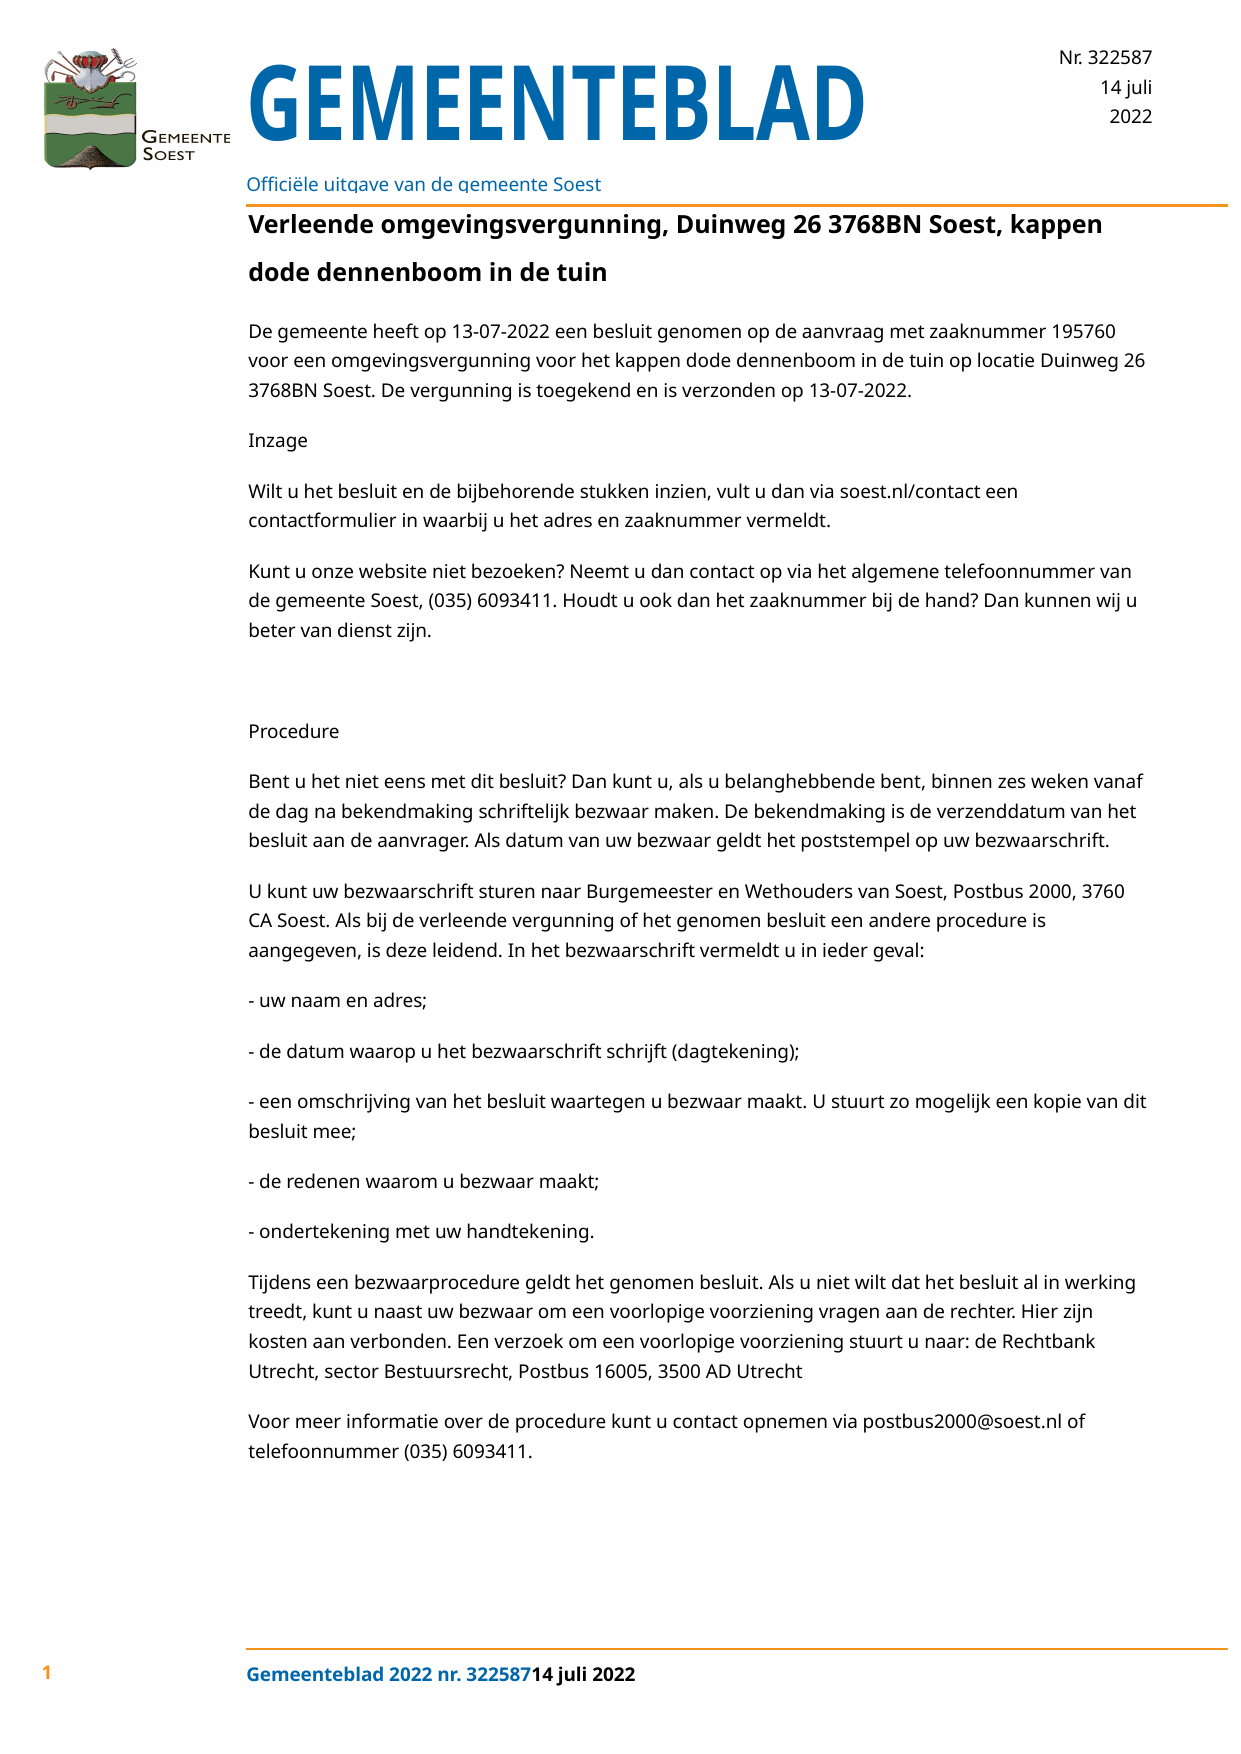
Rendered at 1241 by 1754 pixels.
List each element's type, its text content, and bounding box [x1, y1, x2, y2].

text De gemeente heeft op 13-07-2022 een besluit genomen op de aanvraag met zaaknummer 195760 voor een omgevingsvergunning voor het kappen dode dennenboom in de tuin op locatie Duinweg 26 3768BN Soest. De vergunning is toegekend en is verzonden op 13-07-2022. [248, 318, 1152, 403]
text - de datum waarop u het bezwaarschrift schrijft (dagtekening); [248, 1038, 1152, 1064]
text - uw naam en adres; [248, 987, 1152, 1013]
text - ondertekening met uw handtekening. [248, 1219, 1152, 1244]
text Verleende omgevingsvergunning, Duinweg 26 3768BN Soest, kappen dode dennenboom in de tuin [248, 207, 1152, 288]
text Procedure [248, 718, 1152, 744]
text Wilt u het besluit en de bijbehorende stukken inzien, vult u dan via soest.nl/contact een contactformulier in waarbij u het adres en zaaknummer vermeldt. [248, 478, 1152, 533]
text - de redenen waarom u bezwaar maakt; [248, 1168, 1152, 1194]
text Bent u het niet eens met dit besluit? Dan kunt u, als u belanghebbende bent, binnen zes weken vanaf de dag na bekendmaking schriftelijk bezwaar maken. De bekendmaking is de verzenddatum van het besluit aan de aanvrager. Als datum van uw bezwaar geldt het poststempel op uw bezwaarschrift. [248, 768, 1152, 853]
text U kunt uw bezwaarschrift sturen naar Burgemeester en Wethouders van Soest, Postbus 2000, 3760 CA Soest. Als bij de verleende vergunning of het genomen besluit een andere procedure is aangegeven, is deze leidend. In het bezwaarschrift vermeldt u in ieder geval: [248, 878, 1152, 963]
text Inzage [248, 427, 1152, 453]
text Tijdens een bezwaarprocedure geldt het genomen besluit. Als u niet wilt dat het besluit al in werking treedt, kunt u naast uw bezwaar om een voorlopige voorziening vragen aan de rechter. Hier zijn kosten aan verbonden. Een verzoek om een voorlopige voorziening stuurt u naar: de Rechtbank Utrecht, sector Bestuursrecht, Postbus 16005, 3500 AD Utrecht [248, 1269, 1152, 1384]
text Voor meer informatie over de procedure kunt u contact opnemen via postbus2000@soest.nl of telefoonnummer (035) 6093411. [248, 1408, 1152, 1464]
text Kunt u onze website niet bezoeken? Neemt u dan contact op via het algemene telefoonnummer van de gemeente Soest, (035) 6093411. Houdt u ook dan het zaaknummer bij de hand? Dan kunnen wij u beter van dienst zijn. [248, 558, 1152, 643]
picture [41, 47, 231, 172]
text - een omschrijving van het besluit waartegen u bezwaar maakt. U stuurt zo mogelijk een kopie van dit besluit mee; [248, 1088, 1152, 1144]
